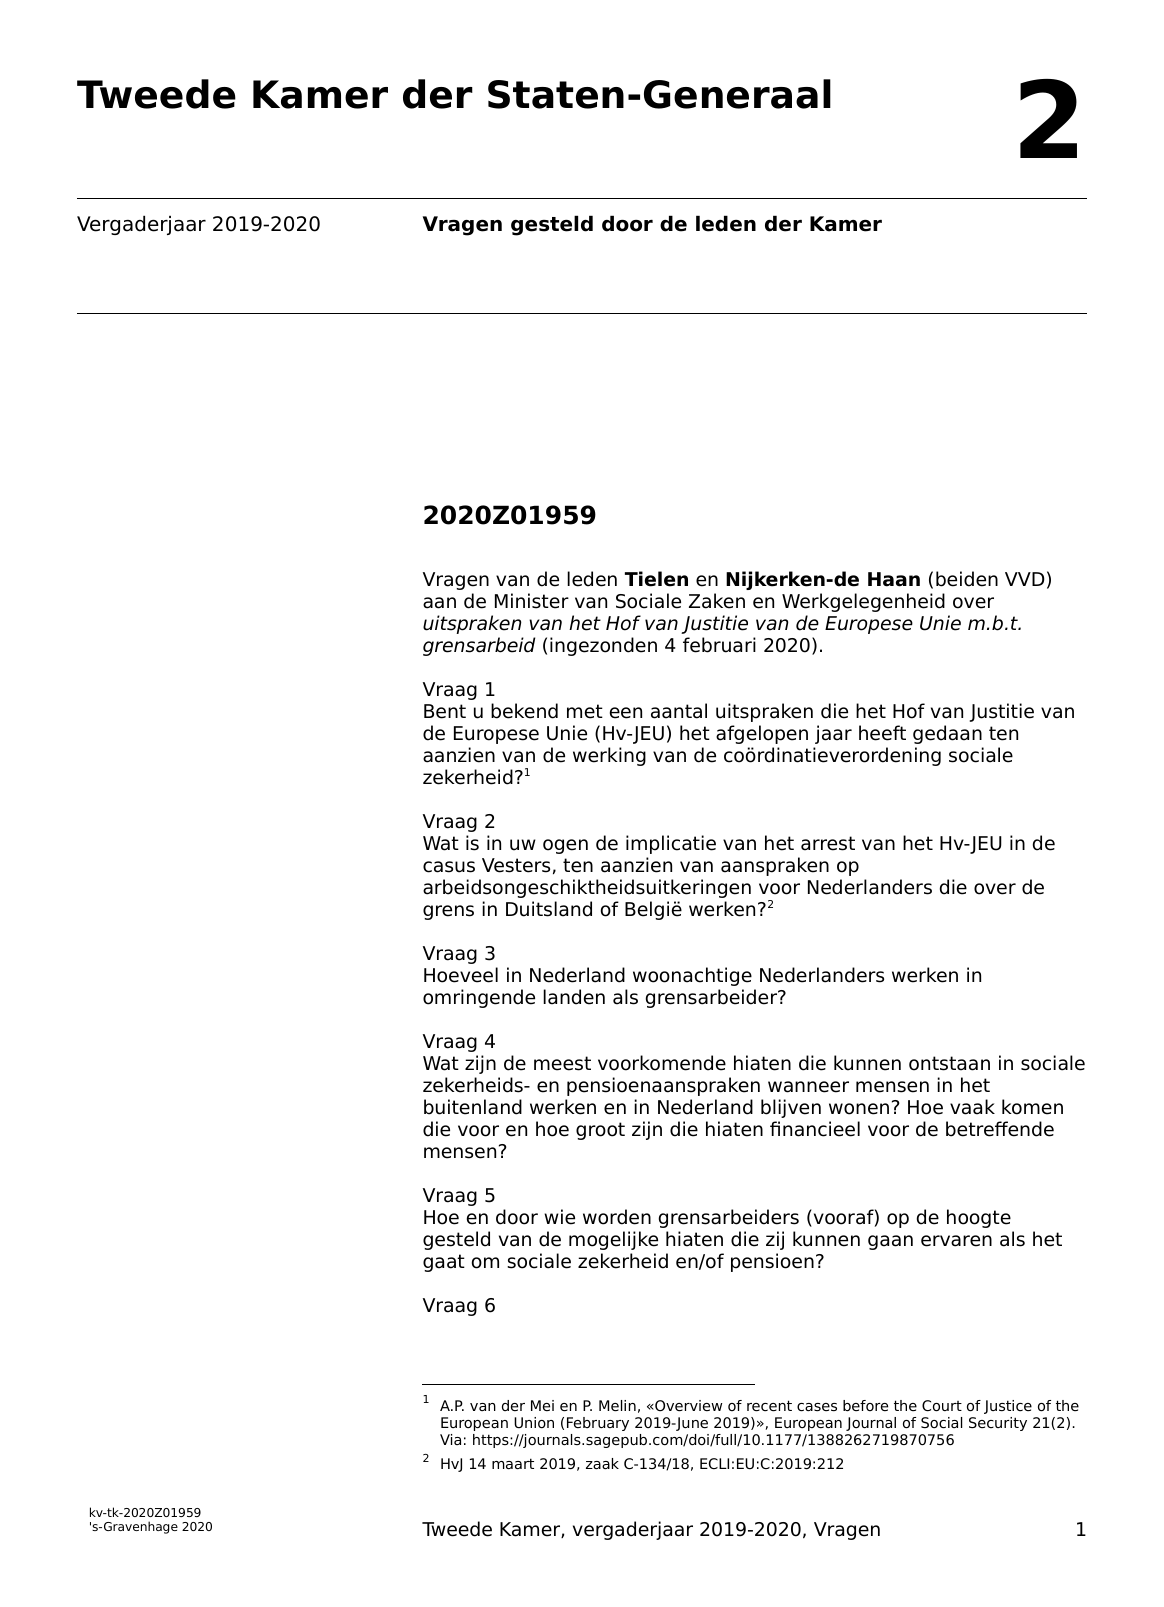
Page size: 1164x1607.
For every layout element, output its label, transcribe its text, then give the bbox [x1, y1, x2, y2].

text Wat is in uw ogen de implicatie van het arrest van het Hv-JEU in de casus Vesters, ten aanzien van aanspraken op arbeidsongeschiktheidsuitkeringen voor Nederlanders die over de grens in Duitsland of België werken? [422, 833, 1087, 921]
text Vraag 4 [422, 1031, 1087, 1053]
table_header 2 [886, 59, 1087, 198]
text 's-Gravenhage 2020 [88, 1520, 323, 1534]
text HvJ 14 maart 2019, zaak C-134/18, ECLI:EU:C:2019:212 [422, 1452, 1087, 1474]
text Hoe en door wie worden grensarbeiders (vooraf) op de hoogte gesteld van de mogelijke hiaten die zij kunnen gaan ervaren als het gaat om sociale zekerheid en/of pensioen? [422, 1207, 1087, 1273]
text Vraag 6 [422, 1295, 1087, 1317]
text Vraag 3 [422, 943, 1087, 965]
table_cell Vragen gesteld door de leden der Kamer [422, 199, 1087, 313]
text Vraag 1 [422, 679, 1087, 701]
text Vraag 2 [422, 811, 1087, 833]
text Bent u bekend met een aantal uitspraken die het Hof van Justitie van de Europese Unie (Hv-JEU) het afgelopen jaar heeft gedaan ten aanzien van de werking van de coördinatieverordening sociale zekerheid? [422, 701, 1087, 789]
table_header Tweede Kamer der Staten-Generaal [77, 59, 886, 198]
text Wat zijn de meest voorkomende hiaten die kunnen ontstaan in sociale zekerheids- en pensioenaanspraken wanneer mensen in het buitenland werken en in Nederland blijven wonen? Hoe vaak komen die voor en hoe groot zijn die hiaten financieel voor de betreffende mensen? [422, 1053, 1087, 1163]
text Hoeveel in Nederland woonachtige Nederlanders werken in omringende landen als grensarbeider? [422, 965, 1087, 1009]
text Vragen van de leden Tielen en Nijkerken-de Haan (beiden VVD) aan de Minister van Sociale Zaken en Werkgelegenheid over uitspraken van het Hof van Justitie van de Europese Unie m.b.t. grensarbeid (ingezonden 4 februari 2020). [422, 569, 1087, 657]
text A.P. van der Mei en P. Melin, «Overview of recent cases before the Court of Justice of the European Union (February 2019-June 2019)», European Journal of Social Security 21(2). Via: https://journals.sagepub.com/doi/full/10.1177/1388262719870756 [422, 1393, 1087, 1449]
text 2020Z01959 [422, 501, 1087, 531]
text Vraag 5 [422, 1185, 1087, 1207]
table_cell Vergaderjaar 2019-2020 [77, 199, 422, 313]
text kv-tk-2020Z01959 [88, 1506, 323, 1520]
